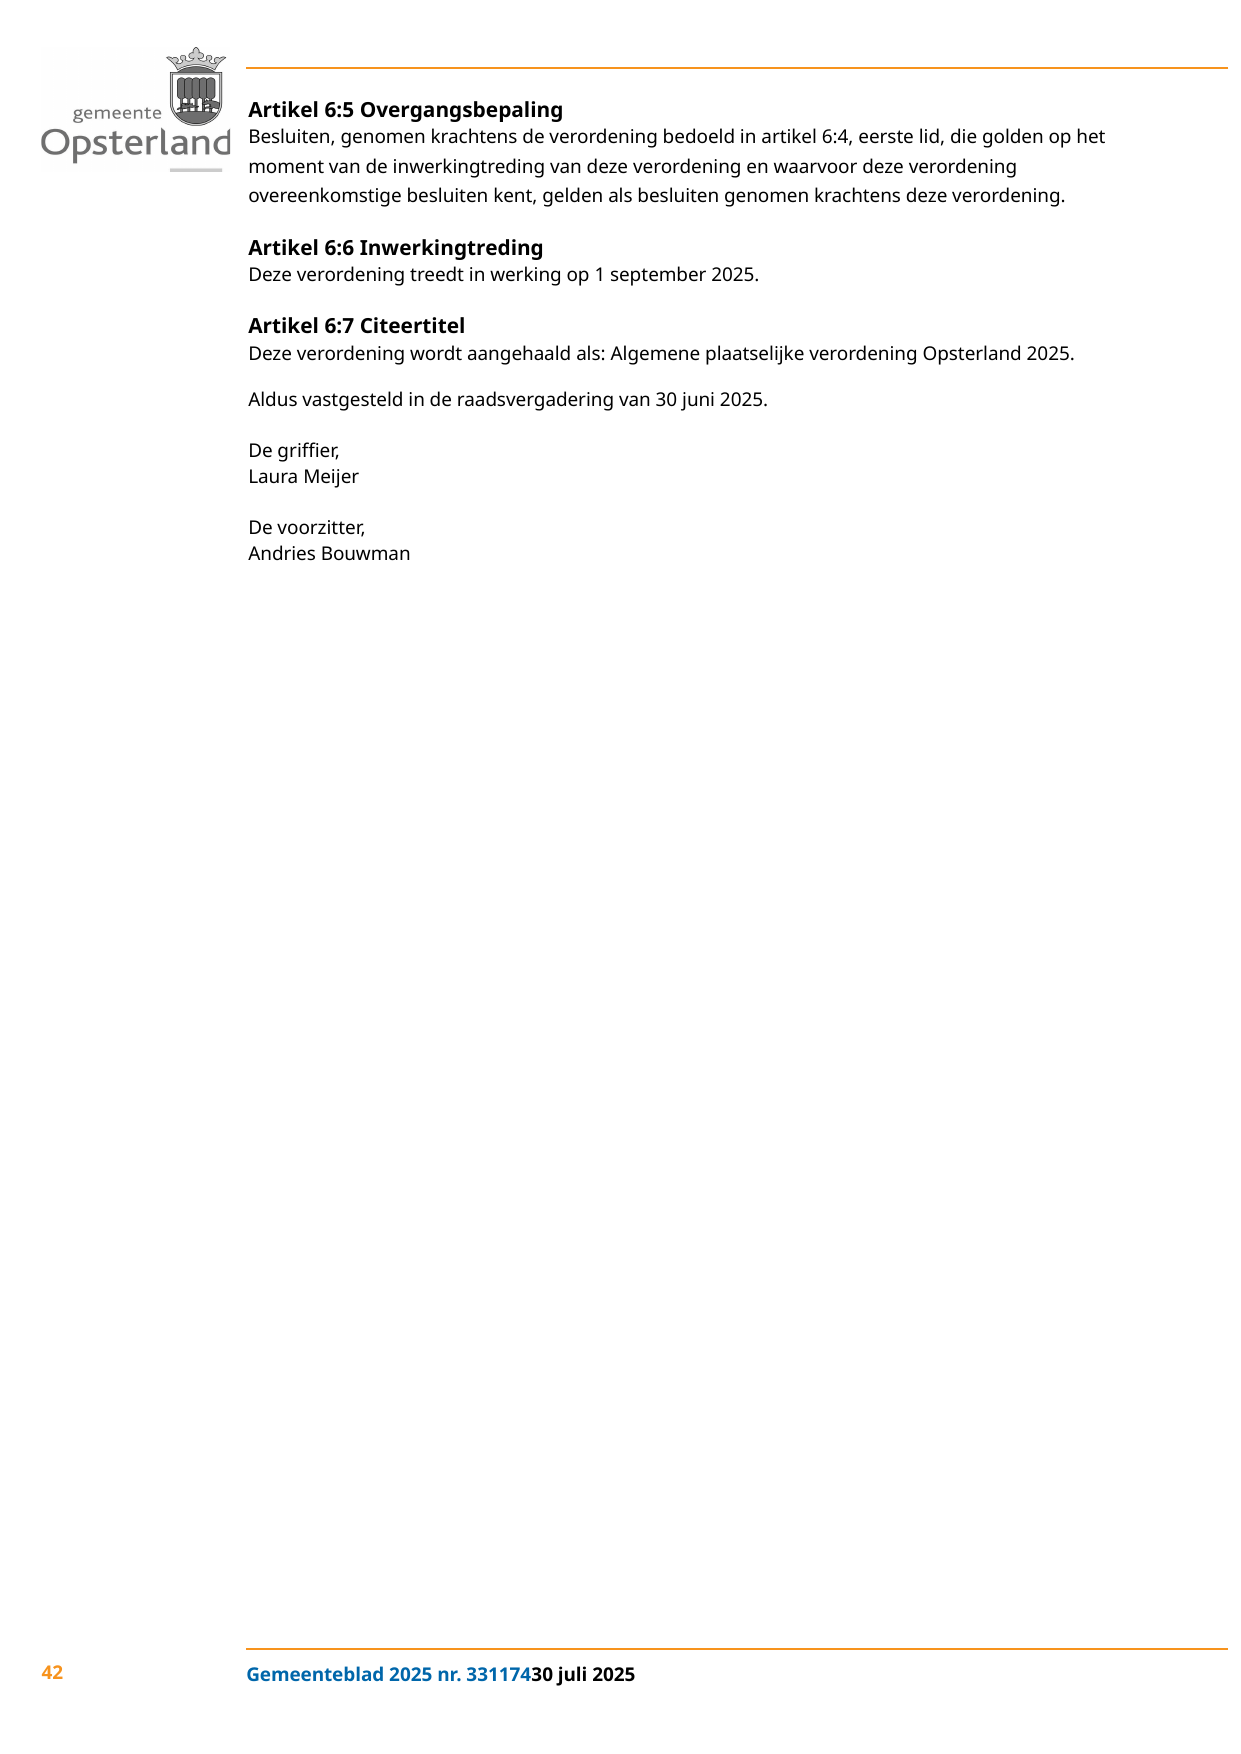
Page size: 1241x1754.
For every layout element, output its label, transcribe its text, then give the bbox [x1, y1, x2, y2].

text Aldus vastgesteld in de raadsvergadering van 30 juni 2025. [248, 386, 1152, 411]
text moment van de inwerkingtreding van deze verordening en waarvoor deze verordening [248, 153, 1152, 178]
text overeenkomstige besluiten kent, gelden als besluiten genomen krachtens deze verordening. [248, 182, 1152, 208]
text Deze verordening wordt aangehaald als: Algemene plaatselijke verordening Opsterland 2025. [248, 340, 1152, 366]
text Andries Bouwman [248, 540, 1152, 566]
text Artikel 6:5 Overgangsbepaling [248, 95, 1152, 123]
picture [41, 47, 231, 172]
text De griffier, [248, 437, 1152, 463]
text Deze verordening treedt in werking op 1 september 2025. [248, 261, 1152, 287]
text Besluiten, genomen krachtens de verordening bedoeld in artikel 6:4, eerste lid, die golden op het [248, 123, 1152, 149]
text Artikel 6:6 Inwerkingtreding [248, 233, 1152, 261]
text Laura Meijer [248, 463, 1152, 489]
text De voorzitter, [248, 514, 1152, 540]
text Artikel 6:7 Citeertitel [248, 312, 1152, 340]
